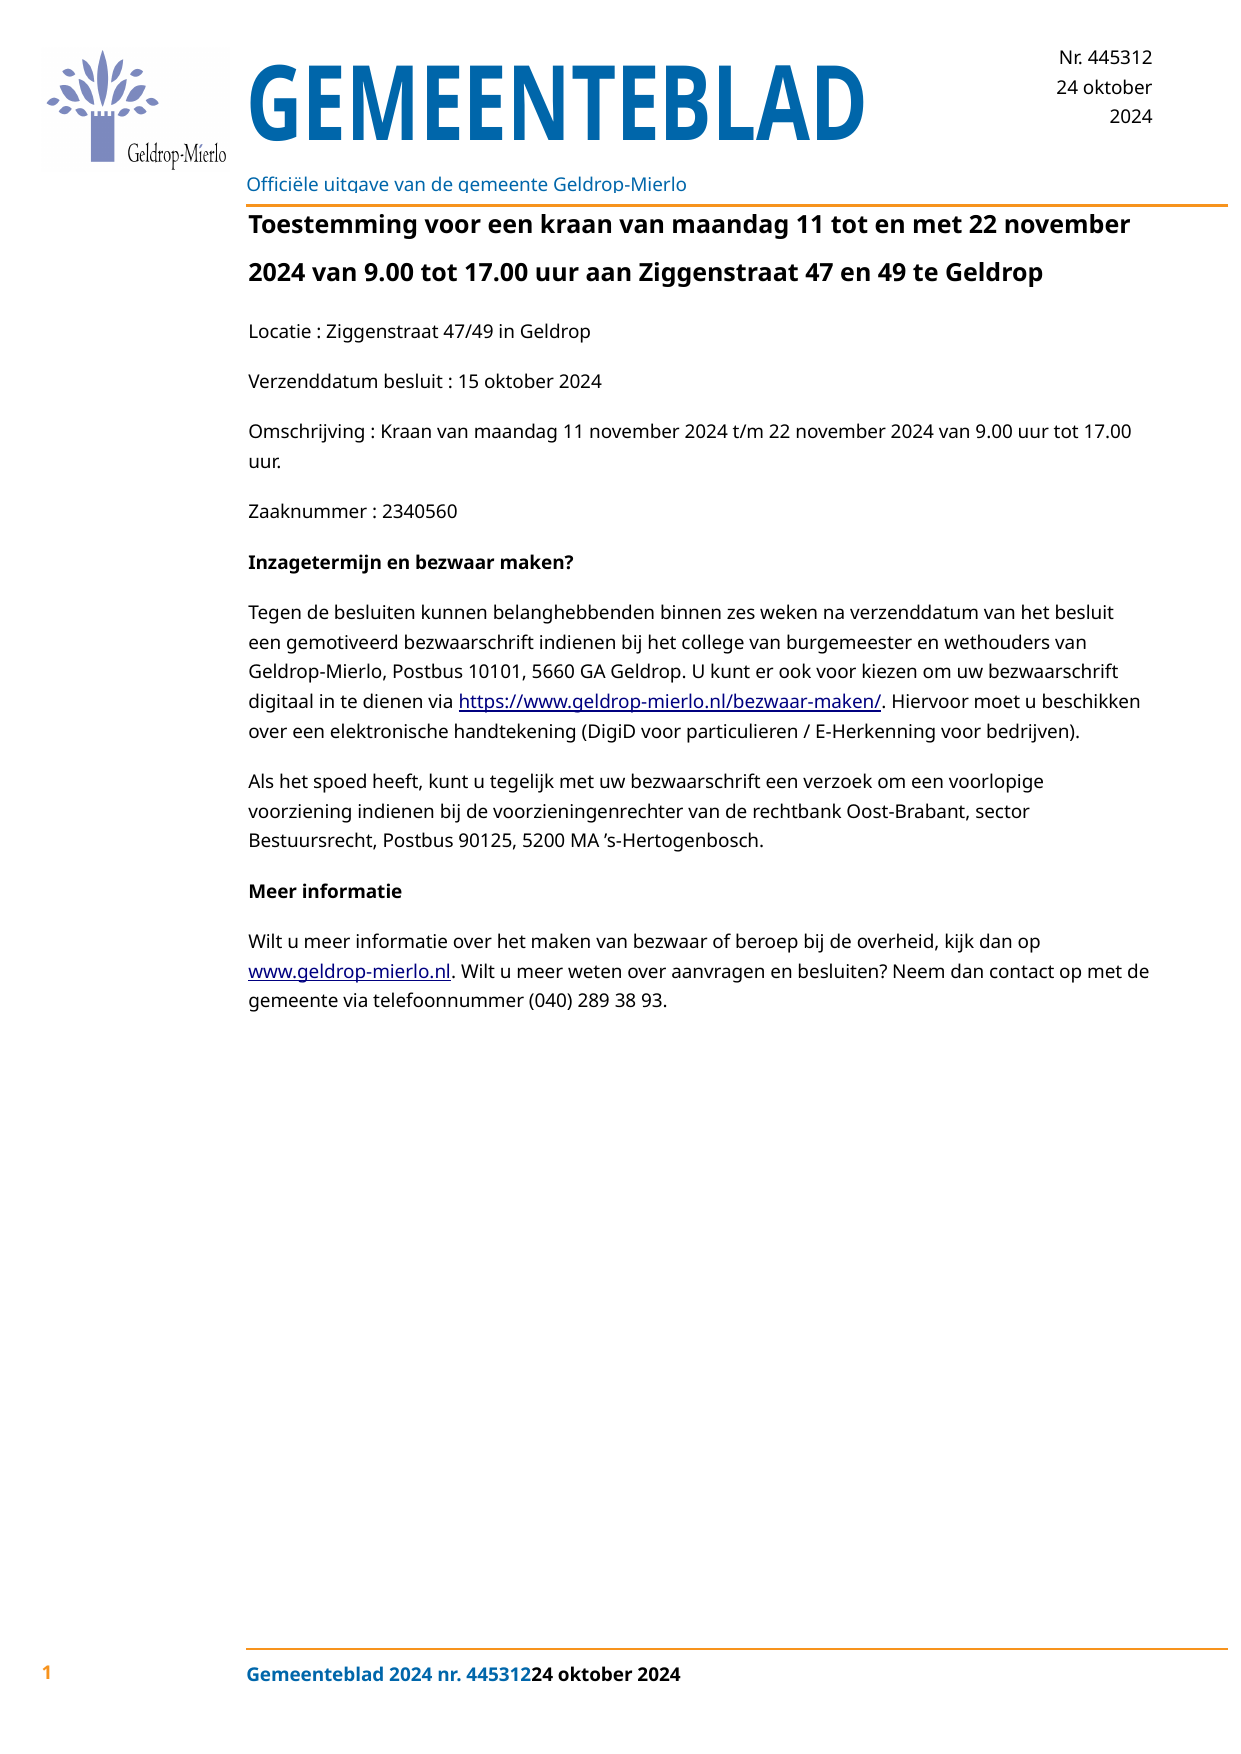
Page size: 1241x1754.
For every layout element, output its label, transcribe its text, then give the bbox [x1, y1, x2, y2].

text Meer informatie [248, 878, 1152, 904]
text Toestemming voor een kraan van maandag 11 tot en met 22 november 2024 van 9.00 tot 17.00 uur aan Ziggenstraat 47 en 49 te Geldrop [248, 207, 1152, 288]
text Inzagetermijn en bezwaar maken? [248, 549, 1152, 575]
text Als het spoed heeft, kunt u tegelijk met uw bezwaarschrift een verzoek om een voorlopige voorziening indienen bij de voorzieningenrechter van de rechtbank Oost-Brabant, sector Bestuursrecht, Postbus 90125, 5200 MA ’s-Hertogenbosch. [248, 768, 1152, 853]
text Zaaknummer : 2340560 [248, 499, 1152, 524]
text Locatie : Ziggenstraat 47/49 in Geldrop [248, 318, 1152, 344]
text Tegen de besluiten kunnen belanghebbenden binnen zes weken na verzenddatum van het besluit een gemotiveerd bezwaarschrift indienen bij het college van burgemeester en wethouders van Geldrop-Mierlo, Postbus 10101, 5660 GA Geldrop. U kunt er ook voor kiezen om uw bezwaarschrift digitaal in te dienen via https://www.geldrop-mierlo.nl/bezwaar-maken/. Hiervoor moet u beschikken over een elektronische handtekening (DigiD voor particulieren / E-Herkenning voor bedrijven). [248, 599, 1152, 744]
picture [41, 47, 231, 172]
text Wilt u meer informatie over het maken van bezwaar of beroep bij de overheid, kijk dan op www.geldrop-mierlo.nl. Wilt u meer weten over aanvragen en besluiten? Neem dan contact op met de gemeente via telefoonnummer (040) 289 38 93. [248, 928, 1152, 1013]
text Verzenddatum besluit : 15 oktober 2024 [248, 368, 1152, 394]
text Omschrijving : Kraan van maandag 11 november 2024 t/m 22 november 2024 van 9.00 uur tot 17.00 uur. [248, 419, 1152, 474]
